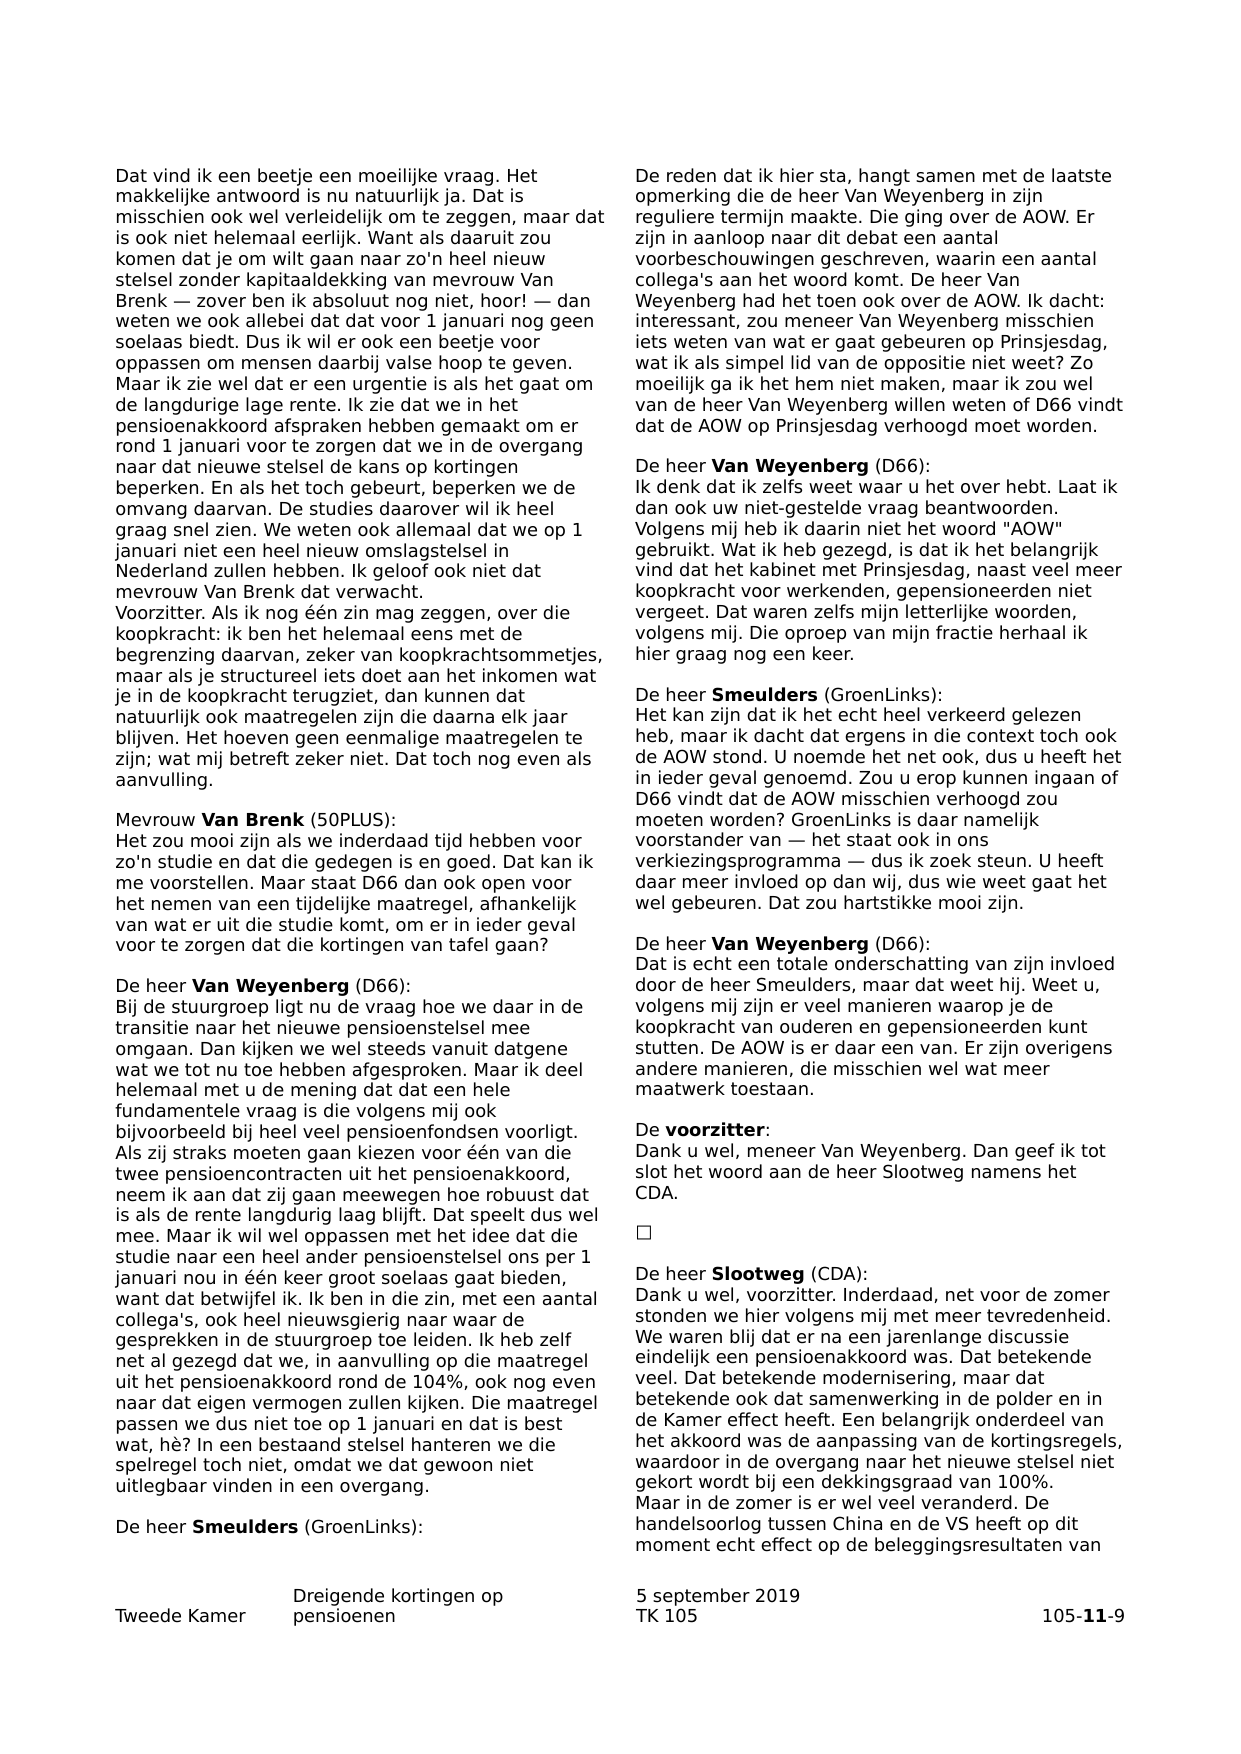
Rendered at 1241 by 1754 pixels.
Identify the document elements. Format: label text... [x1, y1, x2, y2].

text De heer Smeulders (GroenLinks): [115, 1517, 605, 1537]
text Voorzitter. Als ik nog één zin mag zeggen, over die koopkracht: ik ben het helemaal eens met de begrenzing daarvan, zeker van koopkrachtsommetjes, maar als je structureel iets doet aan het inkomen wat je in de koopkracht terugziet, dan kunnen dat natuurlijk ook maatregelen zijn die daarna elk jaar blijven. Het hoeven geen eenmalige maatregelen te zijn; wat mij betreft zeker niet. Dat toch nog even als aanvulling. [115, 603, 605, 790]
text ⬜ [635, 1223, 1125, 1244]
text Maar in de zomer is er wel veel veranderd. De handelsoorlog tussen China en de VS heeft op dit moment echt effect op de beleggingsresultaten van [635, 1493, 1125, 1556]
text Mevrouw Van Brenk (50PLUS): [115, 810, 605, 831]
text De voorzitter: [635, 1120, 1125, 1141]
text Dank u wel, meneer Van Weyenberg. Dan geef ik tot slot het woord aan de heer Slootweg namens het CDA. [635, 1141, 1125, 1203]
text Dat is echt een totale onderschatting van zijn invloed door de heer Smeulders, maar dat weet hij. Weet u, volgens mij zijn er veel manieren waarop je de koopkracht van ouderen en gepensioneerden kunt stutten. De AOW is er daar een van. Er zijn overigens andere manieren, die misschien wel wat meer maatwerk toestaan. [635, 954, 1125, 1100]
text Het zou mooi zijn als we inderdaad tijd hebben voor zo'n studie en dat die gedegen is en goed. Dat kan ik me voorstellen. Maar staat D66 dan ook open voor het nemen van een tijdelijke maatregel, afhankelijk van wat er uit die studie komt, om er in ieder geval voor te zorgen dat die kortingen van tafel gaan? [115, 831, 605, 956]
text De heer Smeulders (GroenLinks): [635, 684, 1125, 705]
text Dank u wel, voorzitter. Inderdaad, net voor de zomer stonden we hier volgens mij met meer tevredenheid. We waren blij dat er na een jarenlange discussie eindelijk een pensioenakkoord was. Dat betekende veel. Dat betekende modernisering, maar dat betekende ook dat samenwerking in de polder en in de Kamer effect heeft. Een belangrijk onderdeel van het akkoord was de aanpassing van de kortingsregels, waardoor in de overgang naar het nieuwe stelsel niet gekort wordt bij een dekkingsgraad van 100%. [635, 1285, 1125, 1493]
text De reden dat ik hier sta, hangt samen met de laatste opmerking die de heer Van Weyenberg in zijn reguliere termijn maakte. Die ging over de AOW. Er zijn in aanloop naar dit debat een aantal voorbeschouwingen geschreven, waarin een aantal collega's aan het woord komt. De heer Van Weyenberg had het toen ook over de AOW. Ik dacht: interessant, zou meneer Van Weyenberg misschien iets weten van wat er gaat gebeuren op Prinsjesdag, wat ik als simpel lid van de oppositie niet weet? Zo moeilijk ga ik het hem niet maken, maar ik zou wel van de heer Van Weyenberg willen weten of D66 vindt dat de AOW op Prinsjesdag verhoogd moet worden. [635, 165, 1125, 436]
text De heer Van Weyenberg (D66): [635, 456, 1125, 477]
text Het kan zijn dat ik het echt heel verkeerd gelezen heb, maar ik dacht dat ergens in die context toch ook de AOW stond. U noemde het net ook, dus u heeft het in ieder geval genoemd. Zou u erop kunnen ingaan of D66 vindt dat de AOW misschien verhoogd zou moeten worden? GroenLinks is daar namelijk voorstander van — het staat ook in ons verkiezingsprogramma — dus ik zoek steun. U heeft daar meer invloed op dan wij, dus wie weet gaat het wel gebeuren. Dat zou hartstikke mooi zijn. [635, 705, 1125, 913]
text De heer Van Weyenberg (D66): [635, 933, 1125, 954]
text De heer Van Weyenberg (D66): [115, 976, 605, 997]
text Ik denk dat ik zelfs weet waar u het over hebt. Laat ik dan ook uw niet-gestelde vraag beantwoorden. Volgens mij heb ik daarin niet het woord "AOW" gebruikt. Wat ik heb gezegd, is dat ik het belangrijk vind dat het kabinet met Prinsjesdag, naast veel meer koopkracht voor werkenden, gepensioneerden niet vergeet. Dat waren zelfs mijn letterlijke woorden, volgens mij. Die oproep van mijn fractie herhaal ik hier graag nog een keer. [635, 477, 1125, 664]
text Bij de stuurgroep ligt nu de vraag hoe we daar in de transitie naar het nieuwe pensioenstelsel mee omgaan. Dan kijken we wel steeds vanuit datgene wat we tot nu toe hebben afgesproken. Maar ik deel helemaal met u de mening dat dat een hele fundamentele vraag is die volgens mij ook bijvoorbeeld bij heel veel pensioenfondsen voorligt. Als zij straks moeten gaan kiezen voor één van die twee pensioencontracten uit het pensioenakkoord, neem ik aan dat zij gaan meewegen hoe robuust dat is als de rente langdurig laag blijft. Dat speelt dus wel mee. Maar ik wil wel oppassen met het idee dat die studie naar een heel ander pensioenstelsel ons per 1 januari nou in één keer groot soelaas gaat bieden, want dat betwijfel ik. Ik ben in die zin, met een aantal collega's, ook heel nieuwsgierig naar waar de gesprekken in de stuurgroep toe leiden. Ik heb zelf net al gezegd dat we, in aanvulling op die maatregel uit het pensioenakkoord rond de 104%, ook nog even naar dat eigen vermogen zullen kijken. Die maatregel passen we dus niet toe op 1 januari en dat is best wat, hè? In een bestaand stelsel hanteren we die spelregel toch niet, omdat we dat gewoon niet uitlegbaar vinden in een overgang. [115, 997, 605, 1497]
text De heer Slootweg (CDA): [635, 1264, 1125, 1285]
text Dat vind ik een beetje een moeilijke vraag. Het makkelijke antwoord is nu natuurlijk ja. Dat is misschien ook wel verleidelijk om te zeggen, maar dat is ook niet helemaal eerlijk. Want als daaruit zou komen dat je om wilt gaan naar zo'n heel nieuw stelsel zonder kapitaaldekking van mevrouw Van Brenk — zover ben ik absoluut nog niet, hoor! — dan weten we ook allebei dat dat voor 1 januari nog geen soelaas biedt. Dus ik wil er ook een beetje voor oppassen om mensen daarbij valse hoop te geven. Maar ik zie wel dat er een urgentie is als het gaat om de langdurige lage rente. Ik zie dat we in het pensioenakkoord afspraken hebben gemaakt om er rond 1 januari voor te zorgen dat we in de overgang naar dat nieuwe stelsel de kans op kortingen beperken. En als het toch gebeurt, beperken we de omvang daarvan. De studies daarover wil ik heel graag snel zien. We weten ook allemaal dat we op 1 januari niet een heel nieuw omslagstelsel in Nederland zullen hebben. Ik geloof ook niet dat mevrouw Van Brenk dat verwacht. [115, 165, 605, 603]
